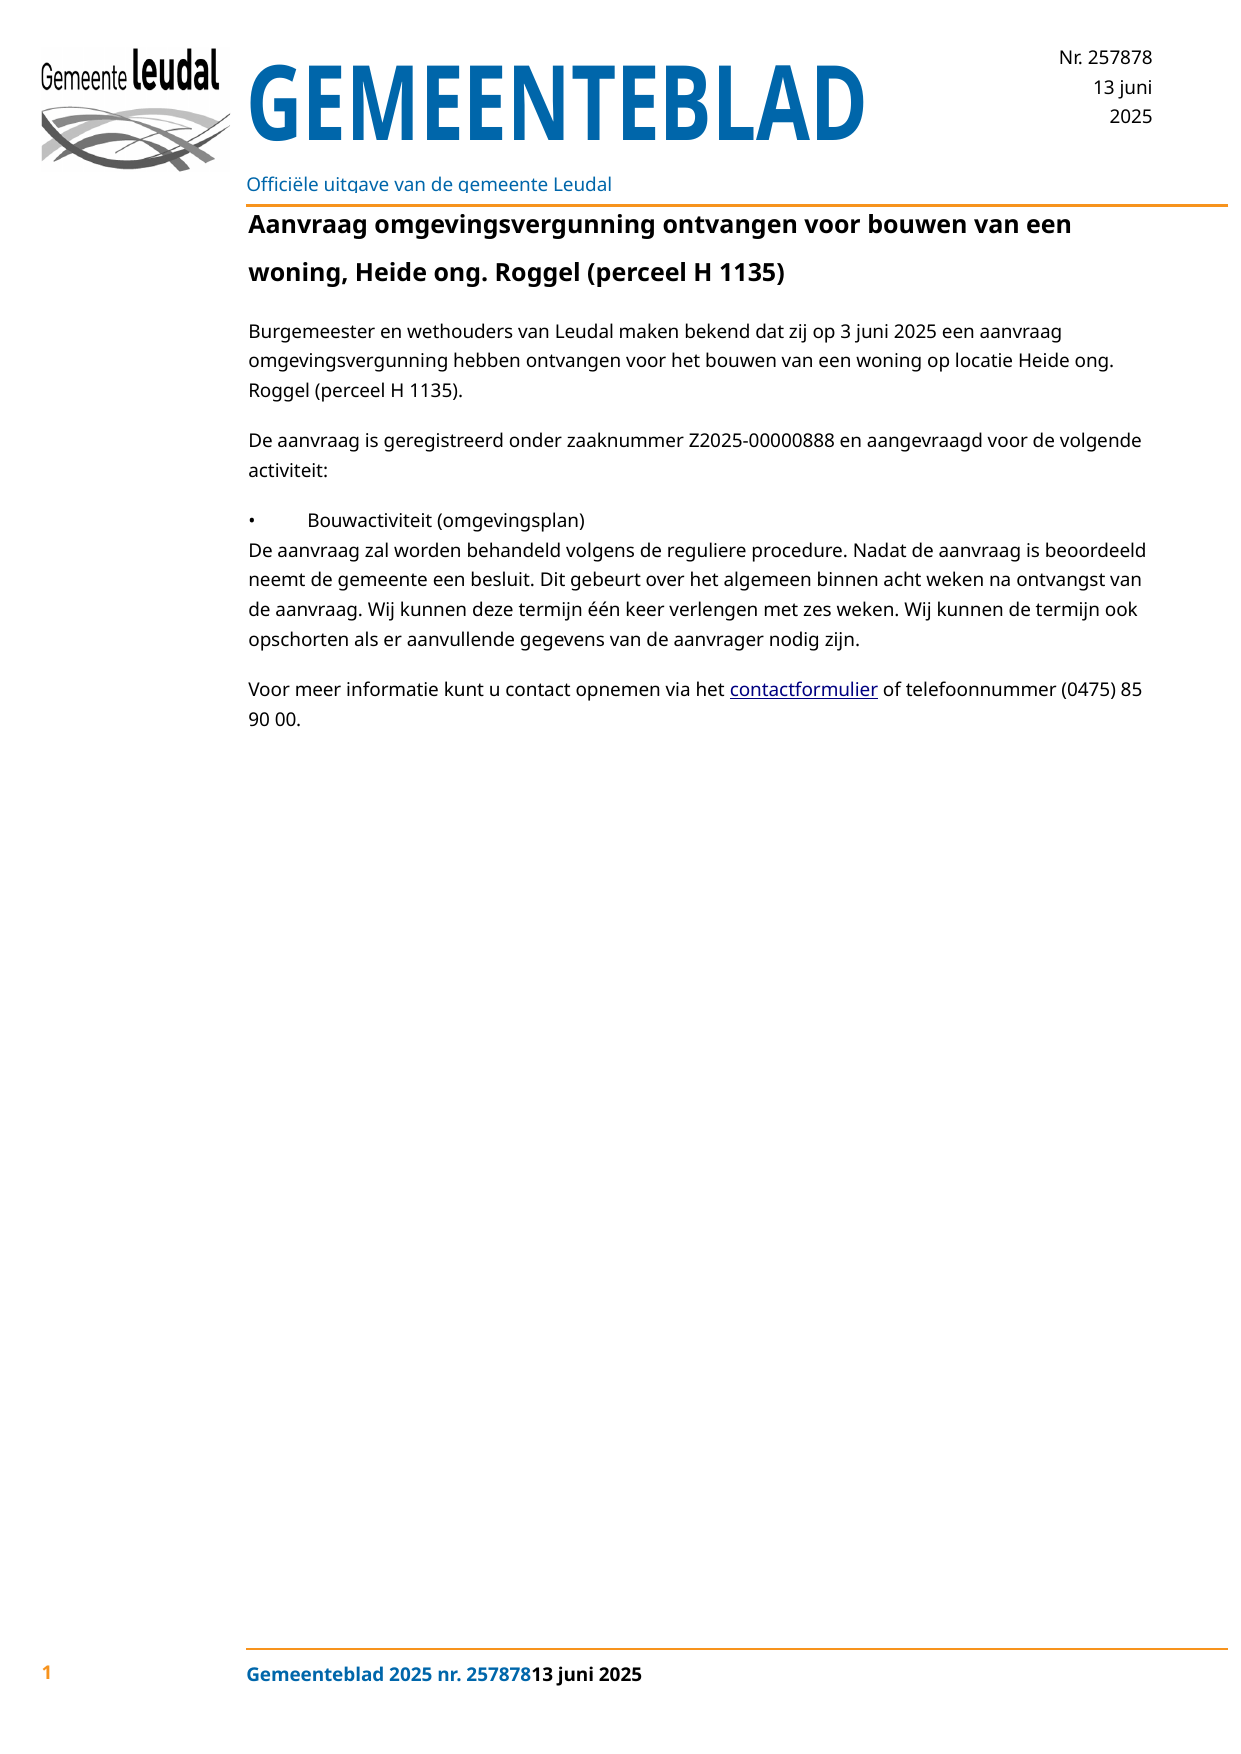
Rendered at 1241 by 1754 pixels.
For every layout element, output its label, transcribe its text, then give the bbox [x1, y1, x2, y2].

text De aanvraag zal worden behandeld volgens de reguliere procedure. Nadat de aanvraag is beoordeeld neemt de gemeente een besluit. Dit gebeurt over het algemeen binnen acht weken na ontvangst van de aanvraag. Wij kunnen deze termijn één keer verlengen met zes weken. Wij kunnen de termijn ook opschorten als er aanvullende gegevens van de aanvrager nodig zijn. [248, 537, 1152, 652]
text Aanvraag omgevingsvergunning ontvangen voor bouwen van een woning, Heide ong. Roggel (perceel H 1135) [248, 207, 1152, 288]
text Burgemeester en wethouders van Leudal maken bekend dat zij op 3 juni 2025 een aanvraag omgevingsvergunning hebben ontvangen voor het bouwen van een woning op locatie Heide ong. Roggel (perceel H 1135). [248, 318, 1152, 403]
picture [41, 47, 231, 172]
text Voor meer informatie kunt u contact opnemen via het contactformulier of telefoonnummer (0475) 85 90 00. [248, 676, 1152, 732]
list Bouwactiviteit (omgevingsplan) [248, 507, 1152, 533]
text De aanvraag is geregistreerd onder zaaknummer Z2025-00000888 en aangevraagd voor de volgende activiteit: [248, 427, 1152, 483]
